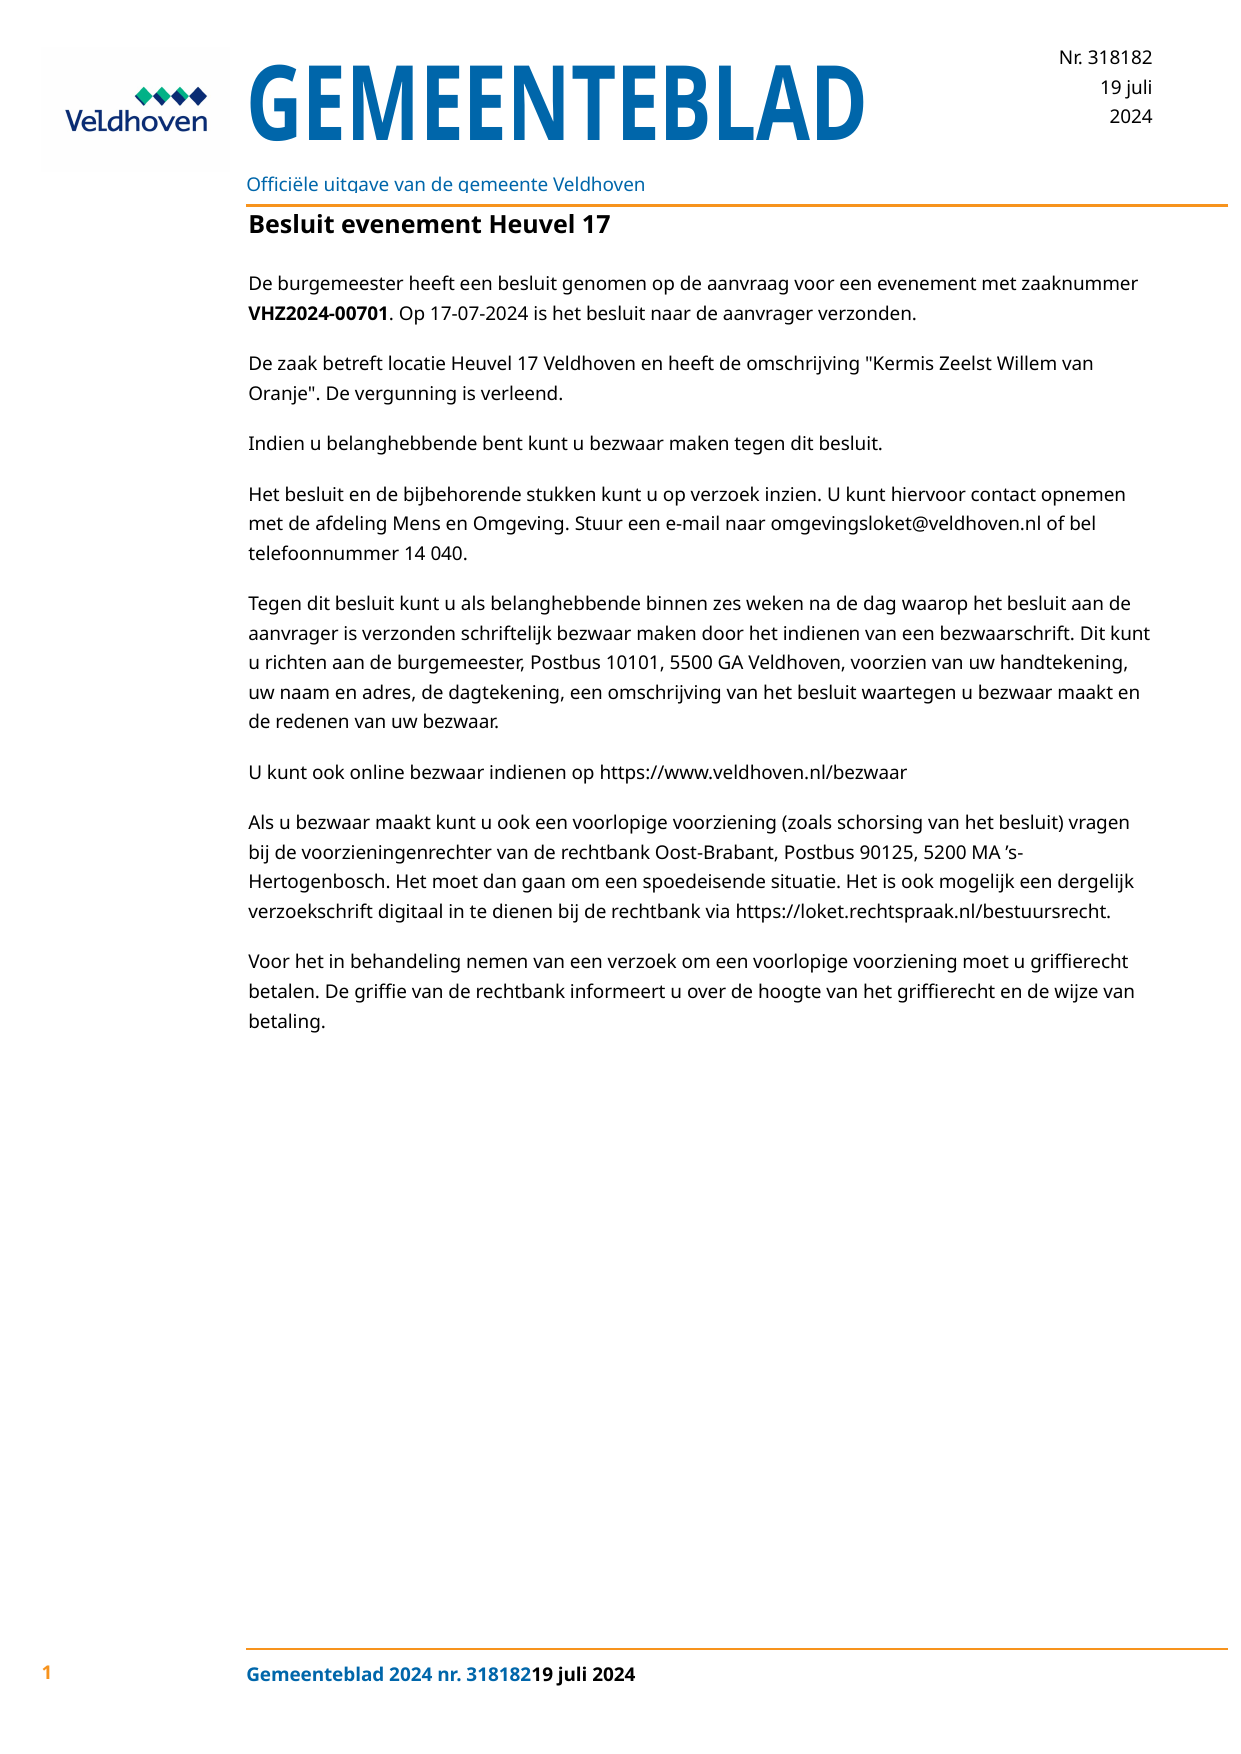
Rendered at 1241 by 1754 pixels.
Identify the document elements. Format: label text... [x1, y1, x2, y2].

text De zaak betreft locatie Heuvel 17 Veldhoven en heeft de omschrijving "Kermis Zeelst Willem van Oranje". De vergunning is verleend. [248, 350, 1152, 406]
text U kunt ook online bezwaar indienen op https://www.veldhoven.nl/bezwaar [248, 759, 1152, 785]
text Tegen dit besluit kunt u als belanghebbende binnen zes weken na de dag waarop het besluit aan de aanvrager is verzonden schriftelijk bezwaar maken door het indienen van een bezwaarschrift. Dit kunt u richten aan de burgemeester, Postbus 10101, 5500 GA Veldhoven, voorzien van uw handtekening, uw naam en adres, de dagtekening, een omschrijving van het besluit waartegen u bezwaar maakt en de redenen van uw bezwaar. [248, 590, 1152, 734]
text Indien u belanghebbende bent kunt u bezwaar maken tegen dit besluit. [248, 430, 1152, 456]
text Als u bezwaar maakt kunt u ook een voorlopige voorziening (zoals schorsing van het besluit) vragen bij de voorzieningenrechter van de rechtbank Oost-Brabant, Postbus 90125, 5200 MA ’s-Hertogenbosch. Het moet dan gaan om een spoedeisende situatie. Het is ook mogelijk een dergelijk verzoekschrift digitaal in te dienen bij de rechtbank via https://loket.rechtspraak.nl/bestuursrecht. [248, 809, 1152, 924]
picture [41, 47, 231, 172]
text Besluit evenement Heuvel 17 [248, 207, 1152, 241]
text Het besluit en de bijbehorende stukken kunt u op verzoek inzien. U kunt hiervoor contact opnemen met de afdeling Mens en Omgeving. Stuur een e-mail naar omgevingsloket@veldhoven.nl of bel telefoonnummer 14 040. [248, 481, 1152, 566]
text De burgemeester heeft een besluit genomen op de aanvraag voor een evenement met zaaknummer VHZ2024-00701. Op 17-07-2024 is het besluit naar de aanvrager verzonden. [248, 270, 1152, 326]
text Voor het in behandeling nemen van een verzoek om een voorlopige voorziening moet u griffierecht betalen. De griffie van de rechtbank informeert u over de hoogte van het griffierecht en de wijze van betaling. [248, 949, 1152, 1033]
